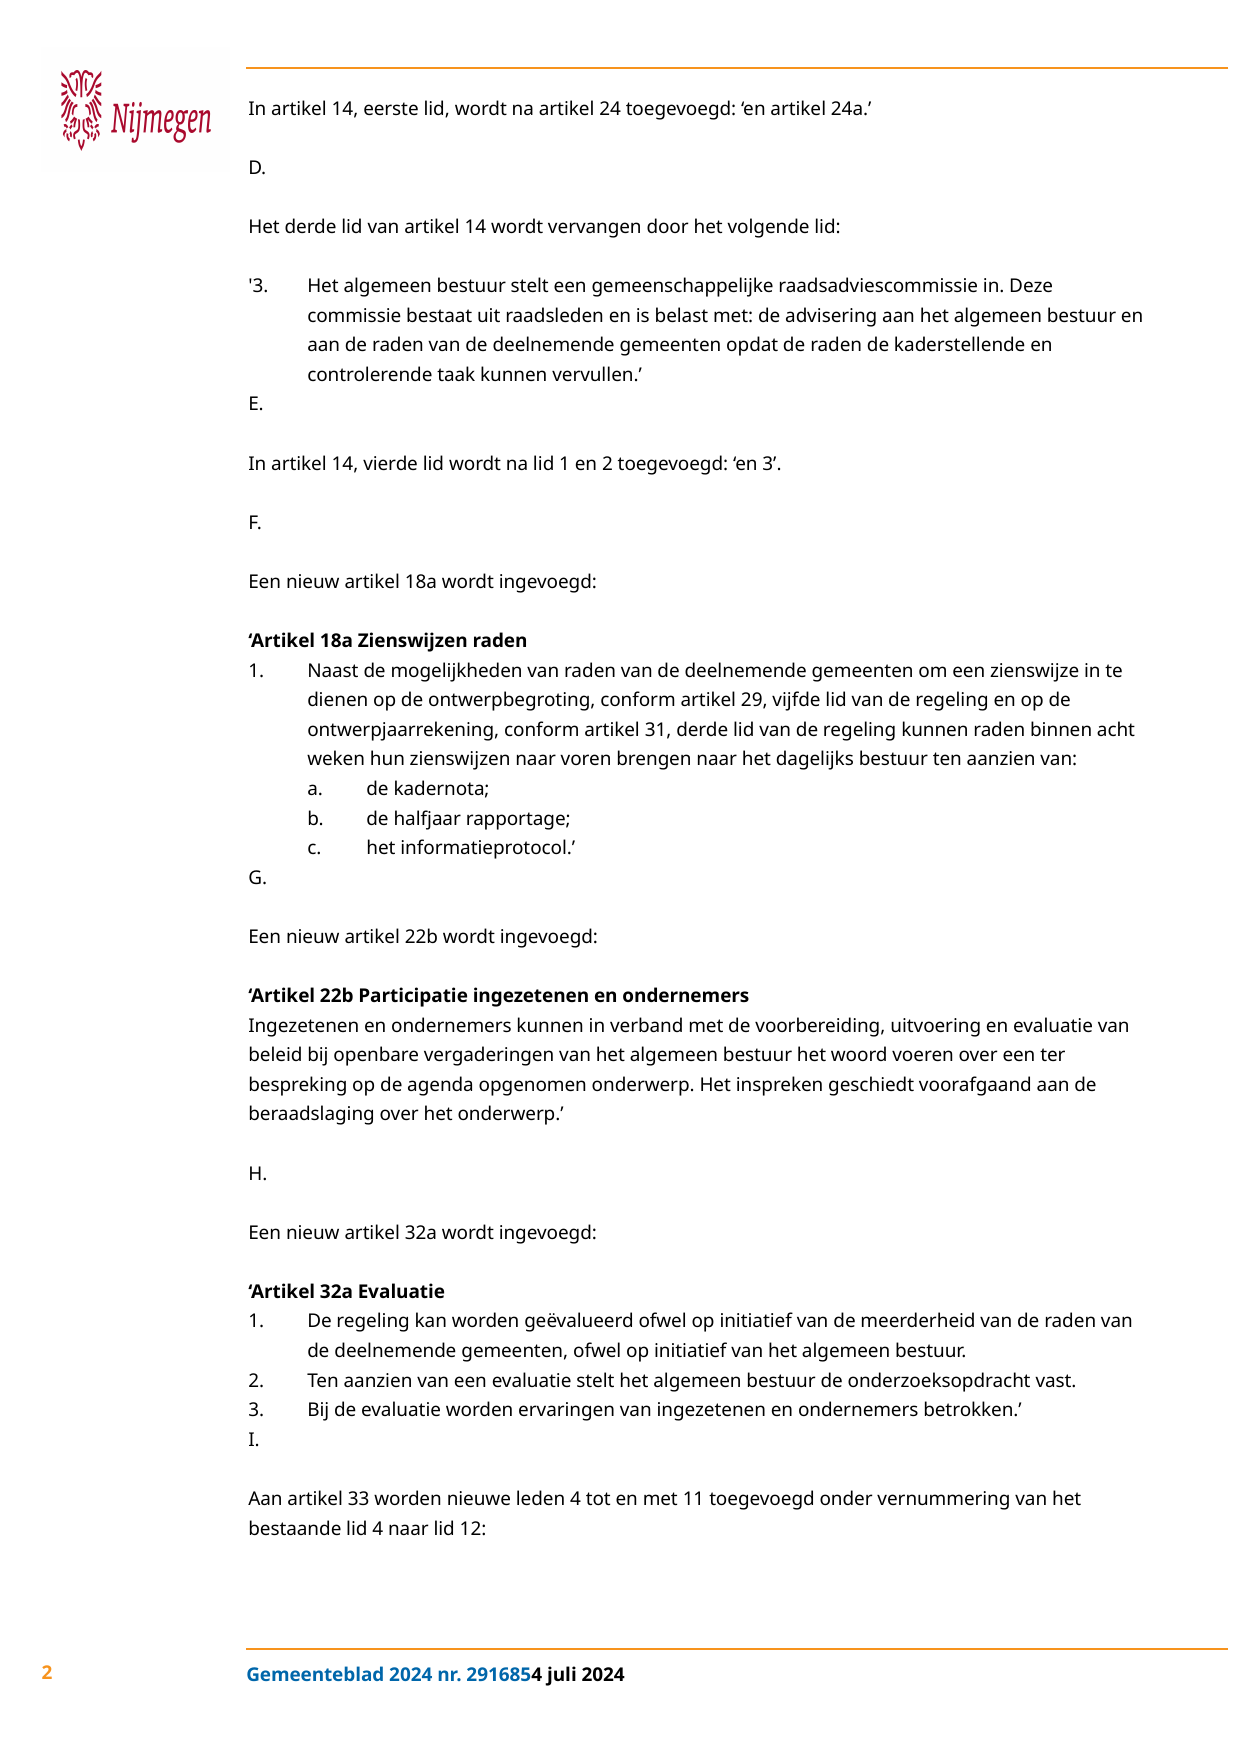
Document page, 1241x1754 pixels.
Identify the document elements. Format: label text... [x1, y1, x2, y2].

text D. [248, 154, 1152, 180]
list de kadernota; [307, 775, 1152, 801]
picture [41, 47, 231, 172]
text Een nieuw artikel 22b wordt ingevoegd: [248, 923, 1152, 949]
text H. [248, 1160, 1152, 1186]
text Ingezetenen en ondernemers kunnen in verband met de voorbereiding, uitvoering en evaluatie van beleid bij openbare vergaderingen van het algemeen bestuur het woord voeren over een ter bespreking op de agenda opgenomen onderwerp. Het inspreken geschiedt voorafgaand aan de beraadslaging over het onderwerp.’ [248, 1012, 1152, 1126]
text ‘Artikel 32a Evaluatie [248, 1278, 1152, 1304]
text Aan artikel 33 worden nieuwe leden 4 tot en met 11 toegevoegd onder vernummering van het bestaande lid 4 naar lid 12: [248, 1485, 1152, 1541]
list Bij de evaluatie worden ervaringen van ingezetenen en ondernemers betrokken.’ [248, 1396, 1152, 1422]
text F. [248, 509, 1152, 535]
list Naast de mogelijkheden van raden van de deelnemende gemeenten om een zienswijze in te dienen op de ontwerpbegroting, conform artikel 29, vijfde lid van de regeling en op de ontwerpjaarrekening, conform artikel 31, derde lid van de regeling kunnen raden binnen acht weken hun zienswijzen naar voren brengen naar het dagelijks bestuur ten aanzien van: [248, 657, 1152, 771]
text In artikel 14, eerste lid, wordt na artikel 24 toegevoegd: ‘en artikel 24a.’ [248, 95, 1152, 121]
text Een nieuw artikel 32a wordt ingevoegd: [248, 1219, 1152, 1245]
list het informatieprotocol.’ [307, 834, 1152, 860]
text Het derde lid van artikel 14 wordt vervangen door het volgende lid: [248, 213, 1152, 239]
list Het algemeen bestuur stelt een gemeenschappelijke raadsadviescommissie in. Deze commissie bestaat uit raadsleden en is belast met: de advisering aan het algemeen bestuur en aan de raden van de deelnemende gemeenten opdat de raden de kaderstellende en controlerende taak kunnen vervullen.’ [248, 272, 1152, 387]
text ‘Artikel 18a Zienswijzen raden [248, 627, 1152, 653]
text G. [248, 864, 1152, 890]
text Een nieuw artikel 18a wordt ingevoegd: [248, 568, 1152, 594]
text E. [248, 391, 1152, 416]
list de halfjaar rapportage; [307, 805, 1152, 831]
text In artikel 14, vierde lid wordt na lid 1 en 2 toegevoegd: ‘en 3’. [248, 450, 1152, 476]
list Ten aanzien van een evaluatie stelt het algemeen bestuur de onderzoeksopdracht vast. [248, 1367, 1152, 1393]
text I. [248, 1426, 1152, 1452]
list De regeling kan worden geëvalueerd ofwel op initiatief van de meerderheid van de raden van de deelnemende gemeenten, ofwel op initiatief van het algemeen bestuur. [248, 1308, 1152, 1363]
text ‘Artikel 22b Participatie ingezetenen en ondernemers [248, 982, 1152, 1008]
